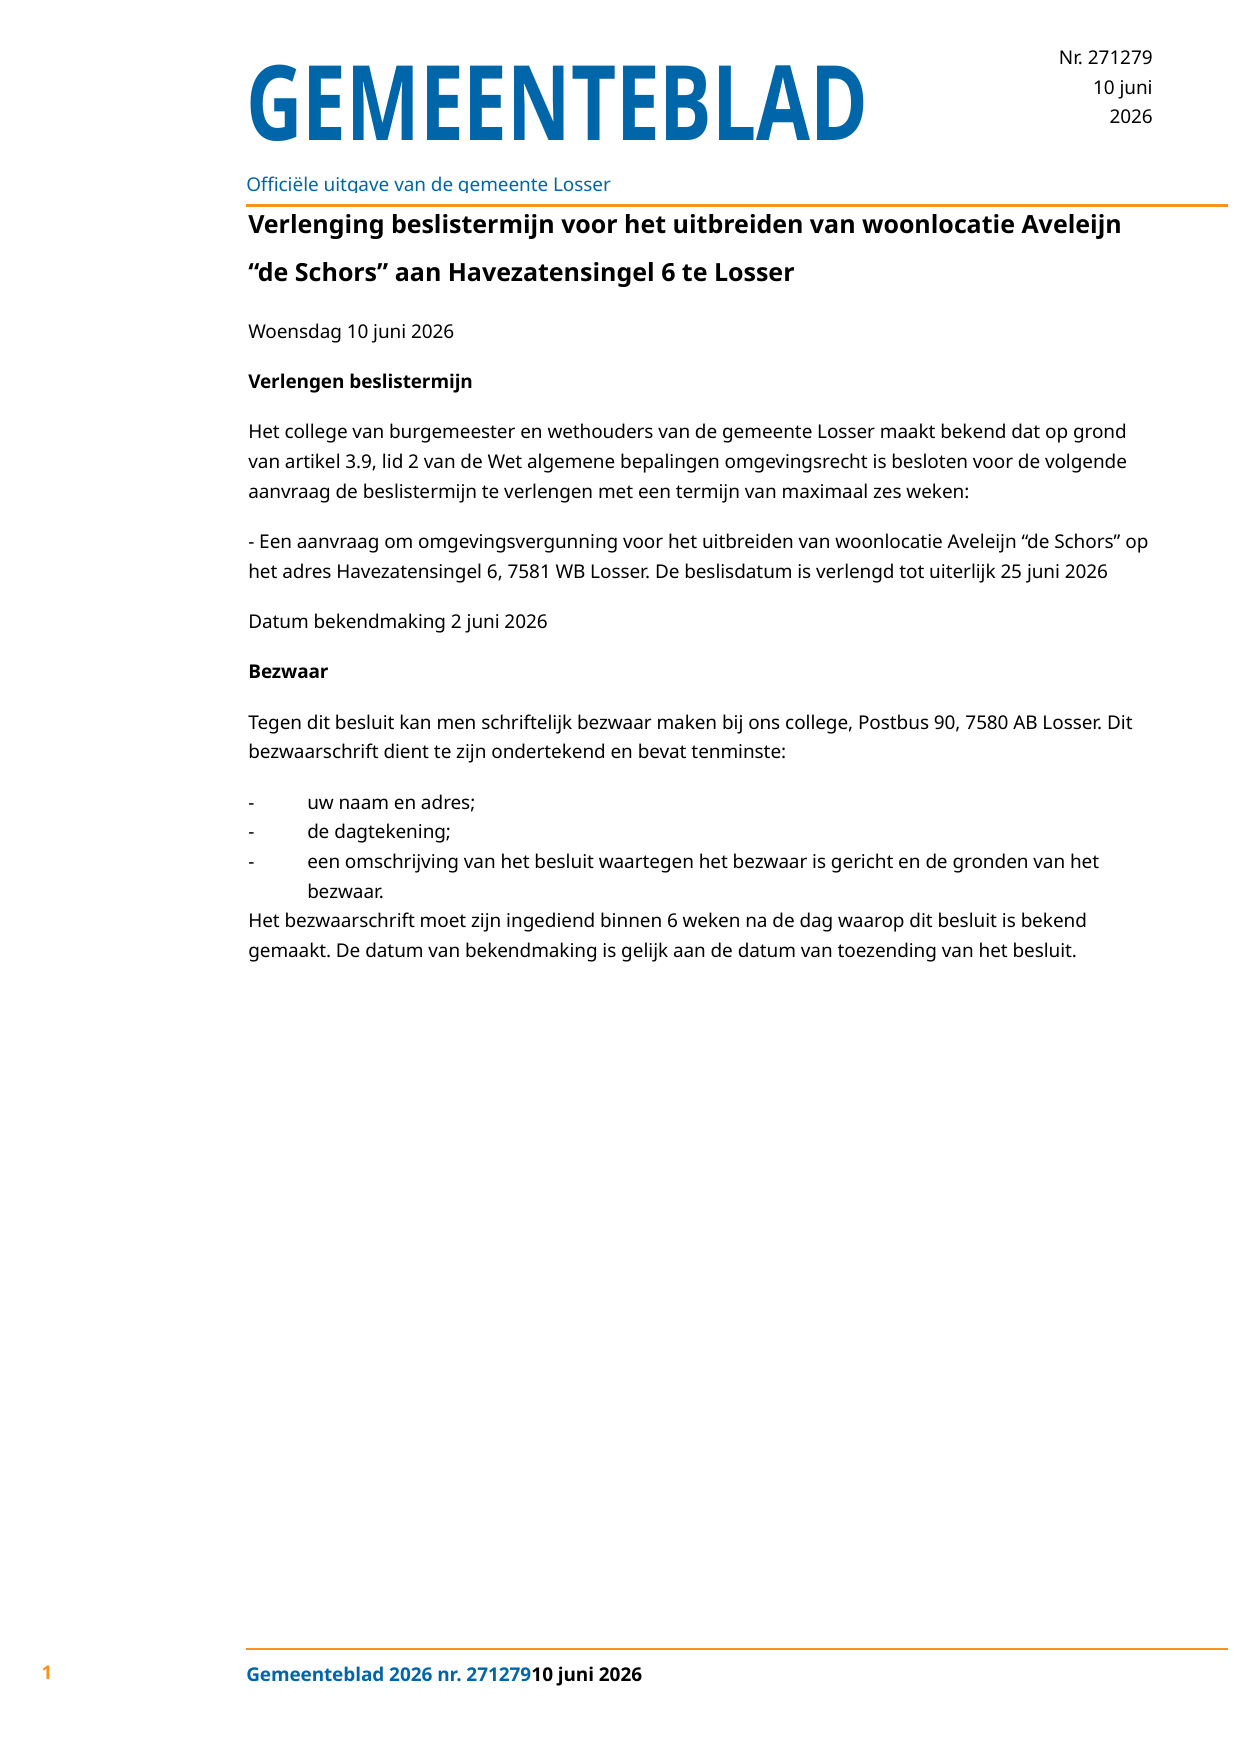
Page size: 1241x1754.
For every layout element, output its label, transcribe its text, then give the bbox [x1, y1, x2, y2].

text Het bezwaarschrift moet zijn ingediend binnen 6 weken na de dag waarop dit besluit is bekend gemaakt. De datum van bekendmaking is gelijk aan de datum van toezending van het besluit. [248, 907, 1152, 963]
text Verlengen beslistermijn [248, 368, 1152, 394]
list de dagtekening; [248, 819, 1152, 844]
text Tegen dit besluit kan men schriftelijk bezwaar maken bij ons college, Postbus 90, 7580 AB Losser. Dit bezwaarschrift dient te zijn ondertekend en bevat tenminste: [248, 709, 1152, 764]
list uw naam en adres; [248, 789, 1152, 815]
text Woensdag 10 juni 2026 [248, 318, 1152, 344]
text Datum bekendmaking 2 juni 2026 [248, 608, 1152, 634]
text - Een aanvraag om omgevingsvergunning voor het uitbreiden van woonlocatie Aveleijn “de Schors” op het adres Havezatensingel 6, 7581 WB Losser. De beslisdatum is verlengd tot uiterlijk 25 juni 2026 [248, 528, 1152, 584]
list een omschrijving van het besluit waartegen het bezwaar is gericht en de gronden van het bezwaar. [248, 848, 1152, 904]
picture [41, 47, 231, 172]
text Verlenging beslistermijn voor het uitbreiden van woonlocatie Aveleijn “de Schors” aan Havezatensingel 6 te Losser [248, 207, 1152, 288]
text Bezwaar [248, 659, 1152, 684]
text Het college van burgemeester en wethouders van de gemeente Losser maakt bekend dat op grond van artikel 3.9, lid 2 van de Wet algemene bepalingen omgevingsrecht is besloten voor de volgende aanvraag de beslistermijn te verlengen met een termijn van maximaal zes weken: [248, 419, 1152, 504]
